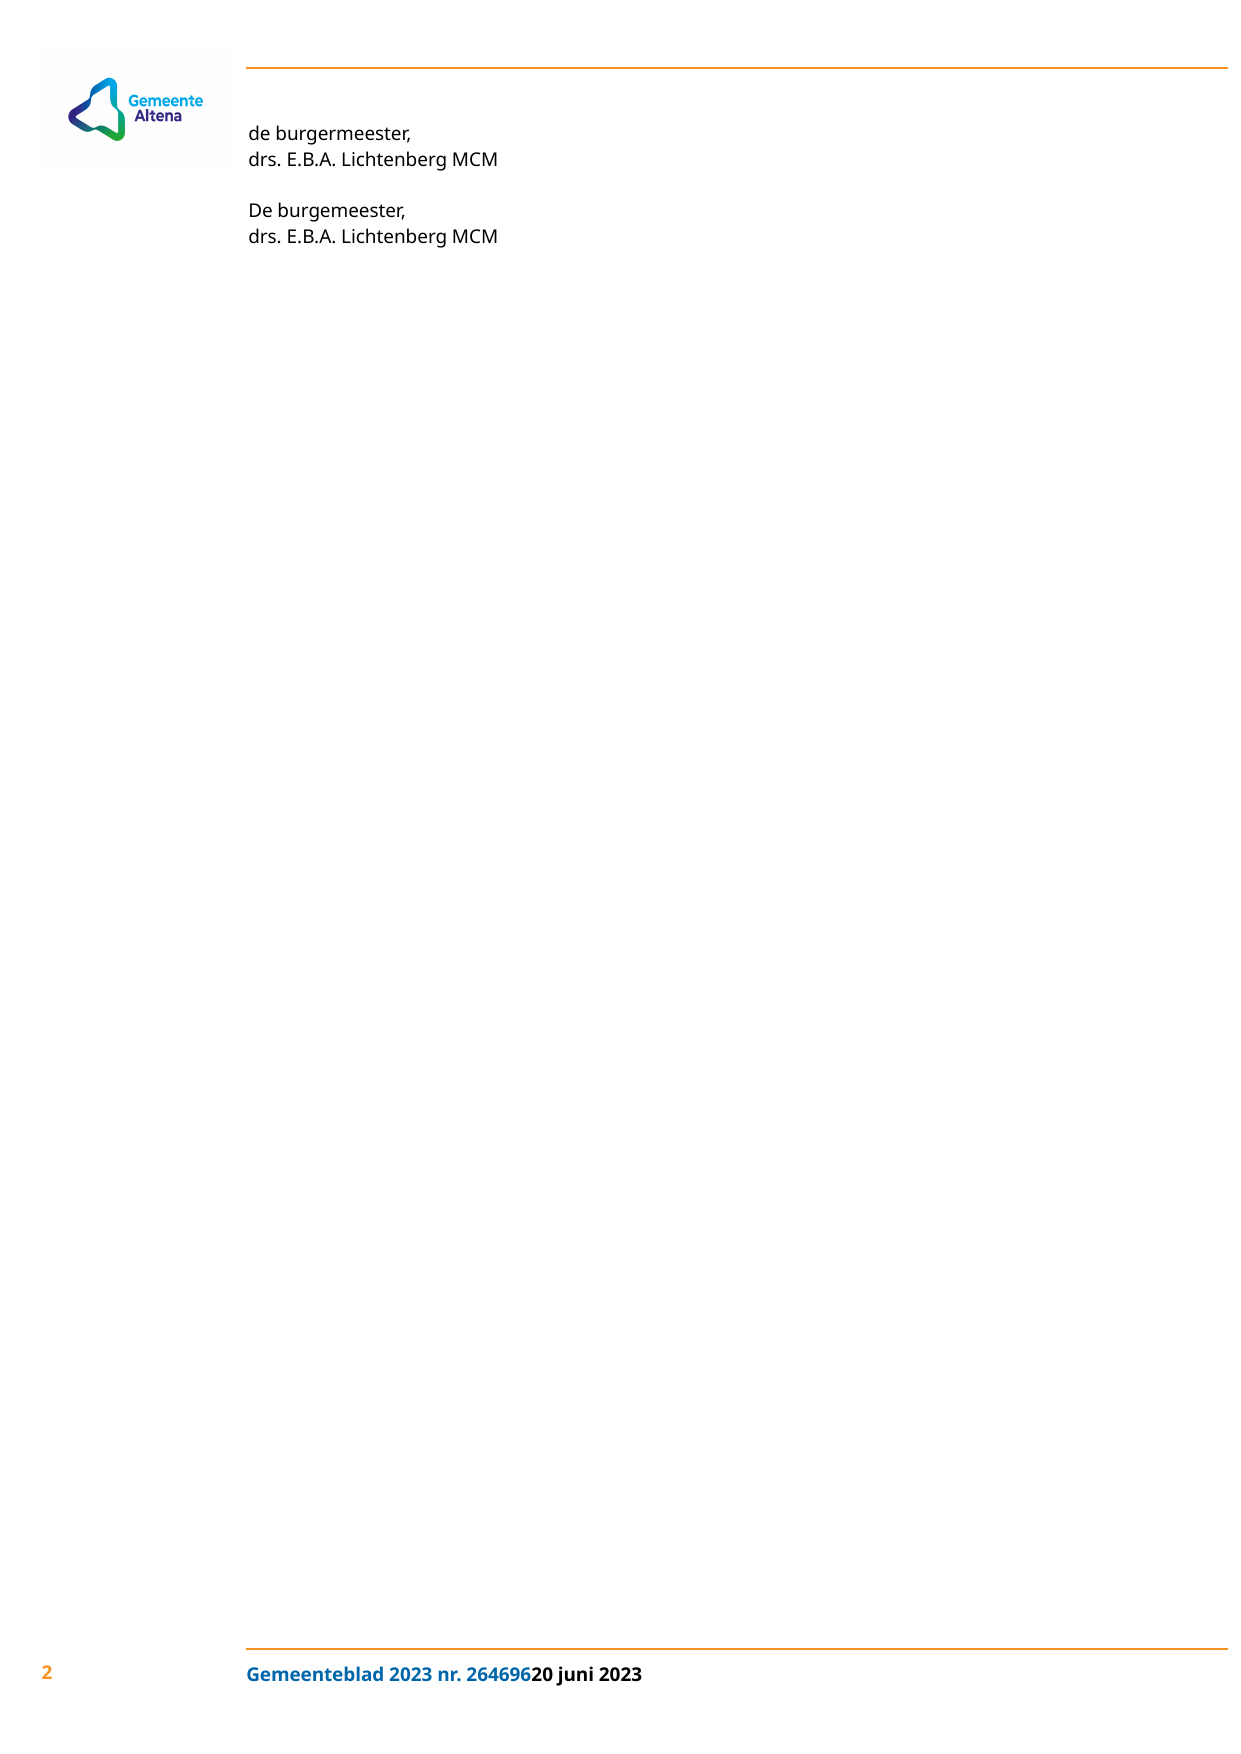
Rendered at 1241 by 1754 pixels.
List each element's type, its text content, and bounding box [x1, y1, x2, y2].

text de burgermeester, [248, 121, 1152, 146]
picture [41, 47, 231, 172]
text De burgemeester, [248, 198, 1152, 223]
text drs. E.B.A. Lichtenberg MCM [248, 223, 1152, 249]
text drs. E.B.A. Lichtenberg MCM [248, 146, 1152, 172]
